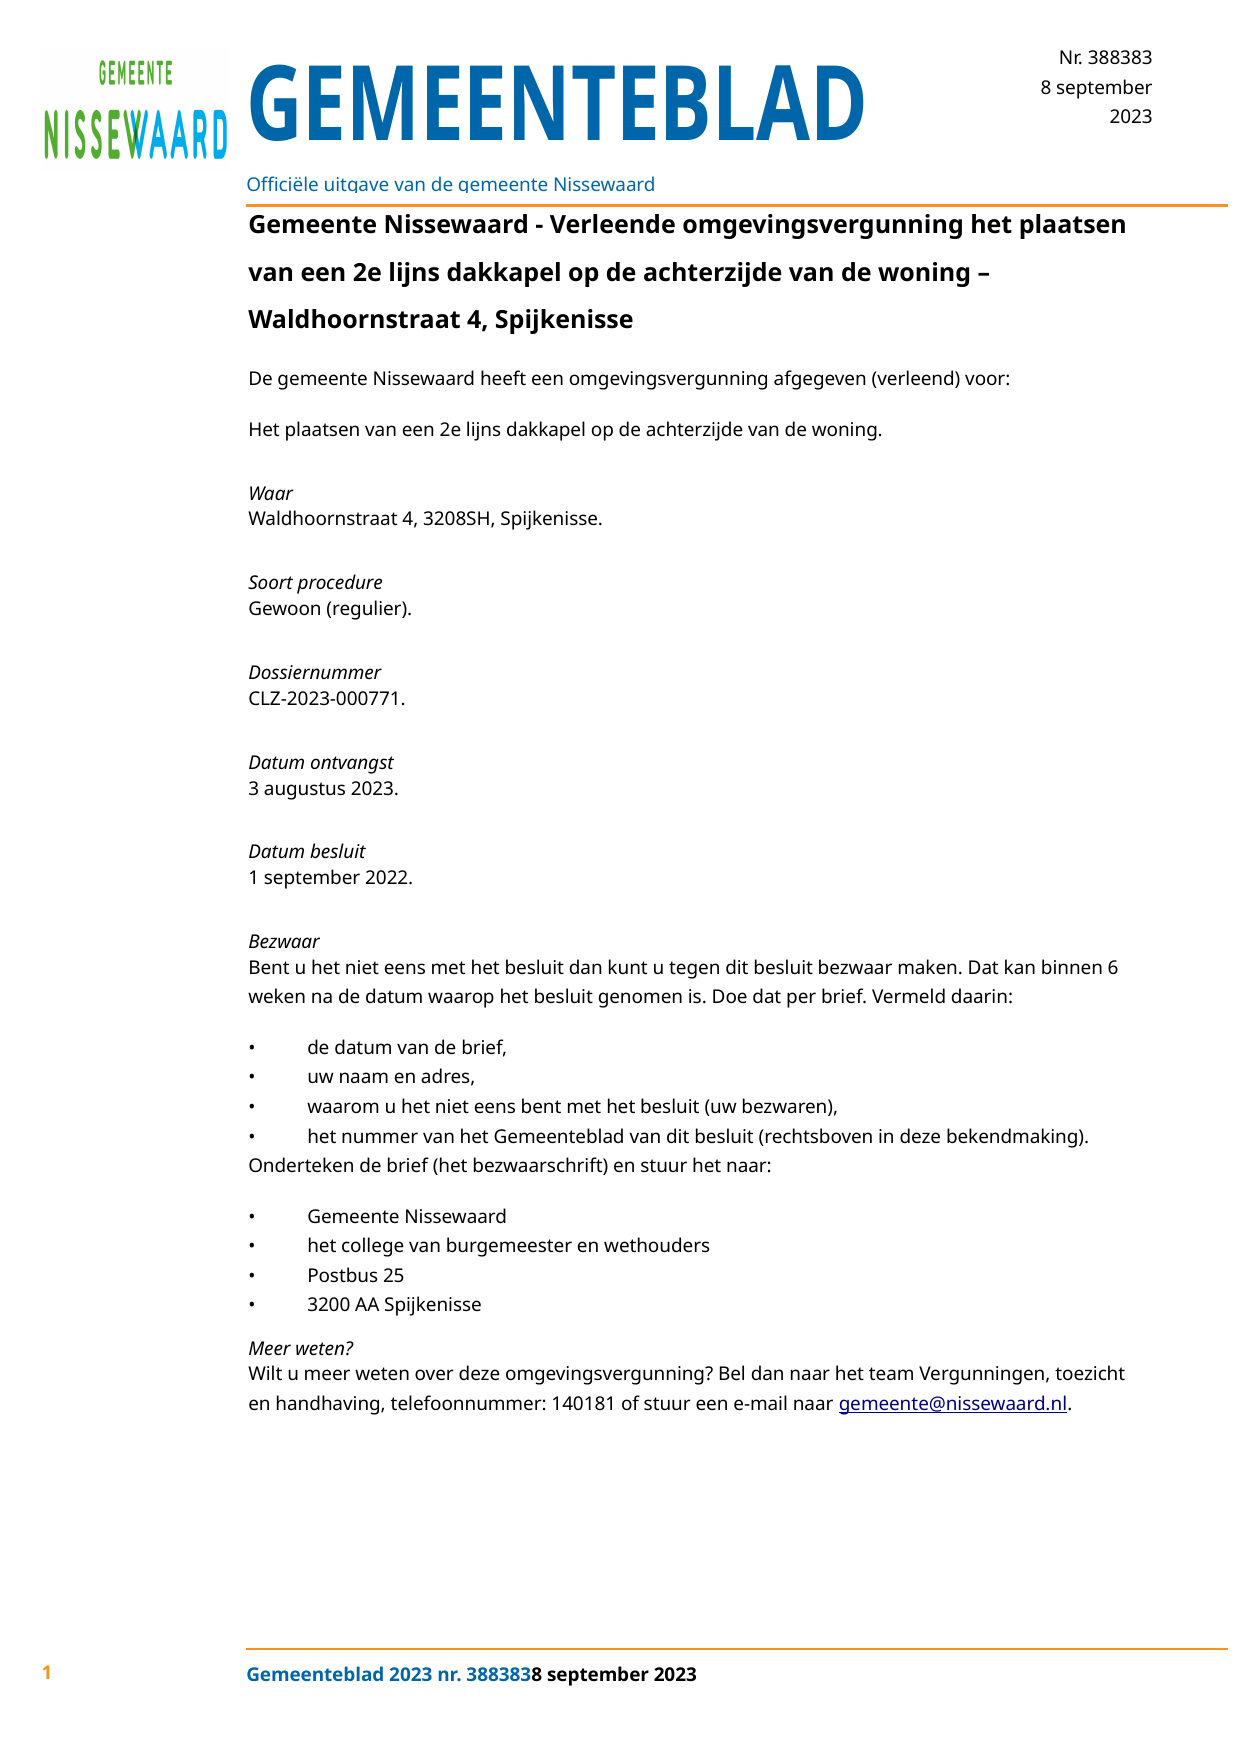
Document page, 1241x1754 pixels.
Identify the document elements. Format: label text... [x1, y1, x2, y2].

text Meer weten? [248, 1335, 1152, 1360]
text Onderteken de brief (het bezwaarschrift) en stuur het naar: [248, 1152, 1152, 1178]
text Waldhoornstraat 4, 3208SH, Spijkenisse. [248, 506, 1152, 531]
text Soort procedure [248, 569, 1152, 595]
picture [41, 47, 231, 172]
text 1 september 2022. [248, 864, 1152, 890]
text De gemeente Nissewaard heeft een omgevingsvergunning afgegeven (verleend) voor: [248, 366, 1152, 391]
text Waar [248, 480, 1152, 506]
list Gemeente Nissewaard [248, 1203, 1152, 1228]
text 3 augustus 2023. [248, 775, 1152, 800]
text Wilt u meer weten over deze omgevingsvergunning? Bel dan naar het team Vergunningen, toezicht en handhaving, telefoonnummer: 140181 of stuur een e-mail naar gemeente@nissewaard.nl. [248, 1360, 1152, 1416]
list het college van burgemeester en wethouders [248, 1232, 1152, 1258]
list uw naam en adres, [248, 1064, 1152, 1089]
text Datum ontvangst [248, 749, 1152, 775]
text Gewoon (regulier). [248, 595, 1152, 621]
list waarom u het niet eens bent met het besluit (uw bezwaren), [248, 1093, 1152, 1119]
text Bezwaar [248, 928, 1152, 954]
text Het plaatsen van een 2e lijns dakkapel op de achterzijde van de woning. [248, 416, 1152, 442]
text Datum besluit [248, 839, 1152, 864]
list de datum van de brief, [248, 1034, 1152, 1060]
text Gemeente Nissewaard - Verleende omgevingsvergunning het plaatsen van een 2e lijns dakkapel op de achterzijde van de woning – Waldhoornstraat 4, Spijkenisse [248, 207, 1152, 336]
list het nummer van het Gemeenteblad van dit besluit (rechtsboven in deze bekendmaking). [248, 1123, 1152, 1148]
list 3200 AA Spijkenisse [248, 1292, 1152, 1317]
list Postbus 25 [248, 1262, 1152, 1288]
text Bent u het niet eens met het besluit dan kunt u tegen dit besluit bezwaar maken. Dat kan binnen 6 weken na de datum waarop het besluit genomen is. Doe dat per brief. Vermeld daarin: [248, 954, 1152, 1009]
text CLZ-2023-000771. [248, 685, 1152, 711]
text Dossiernummer [248, 659, 1152, 685]
